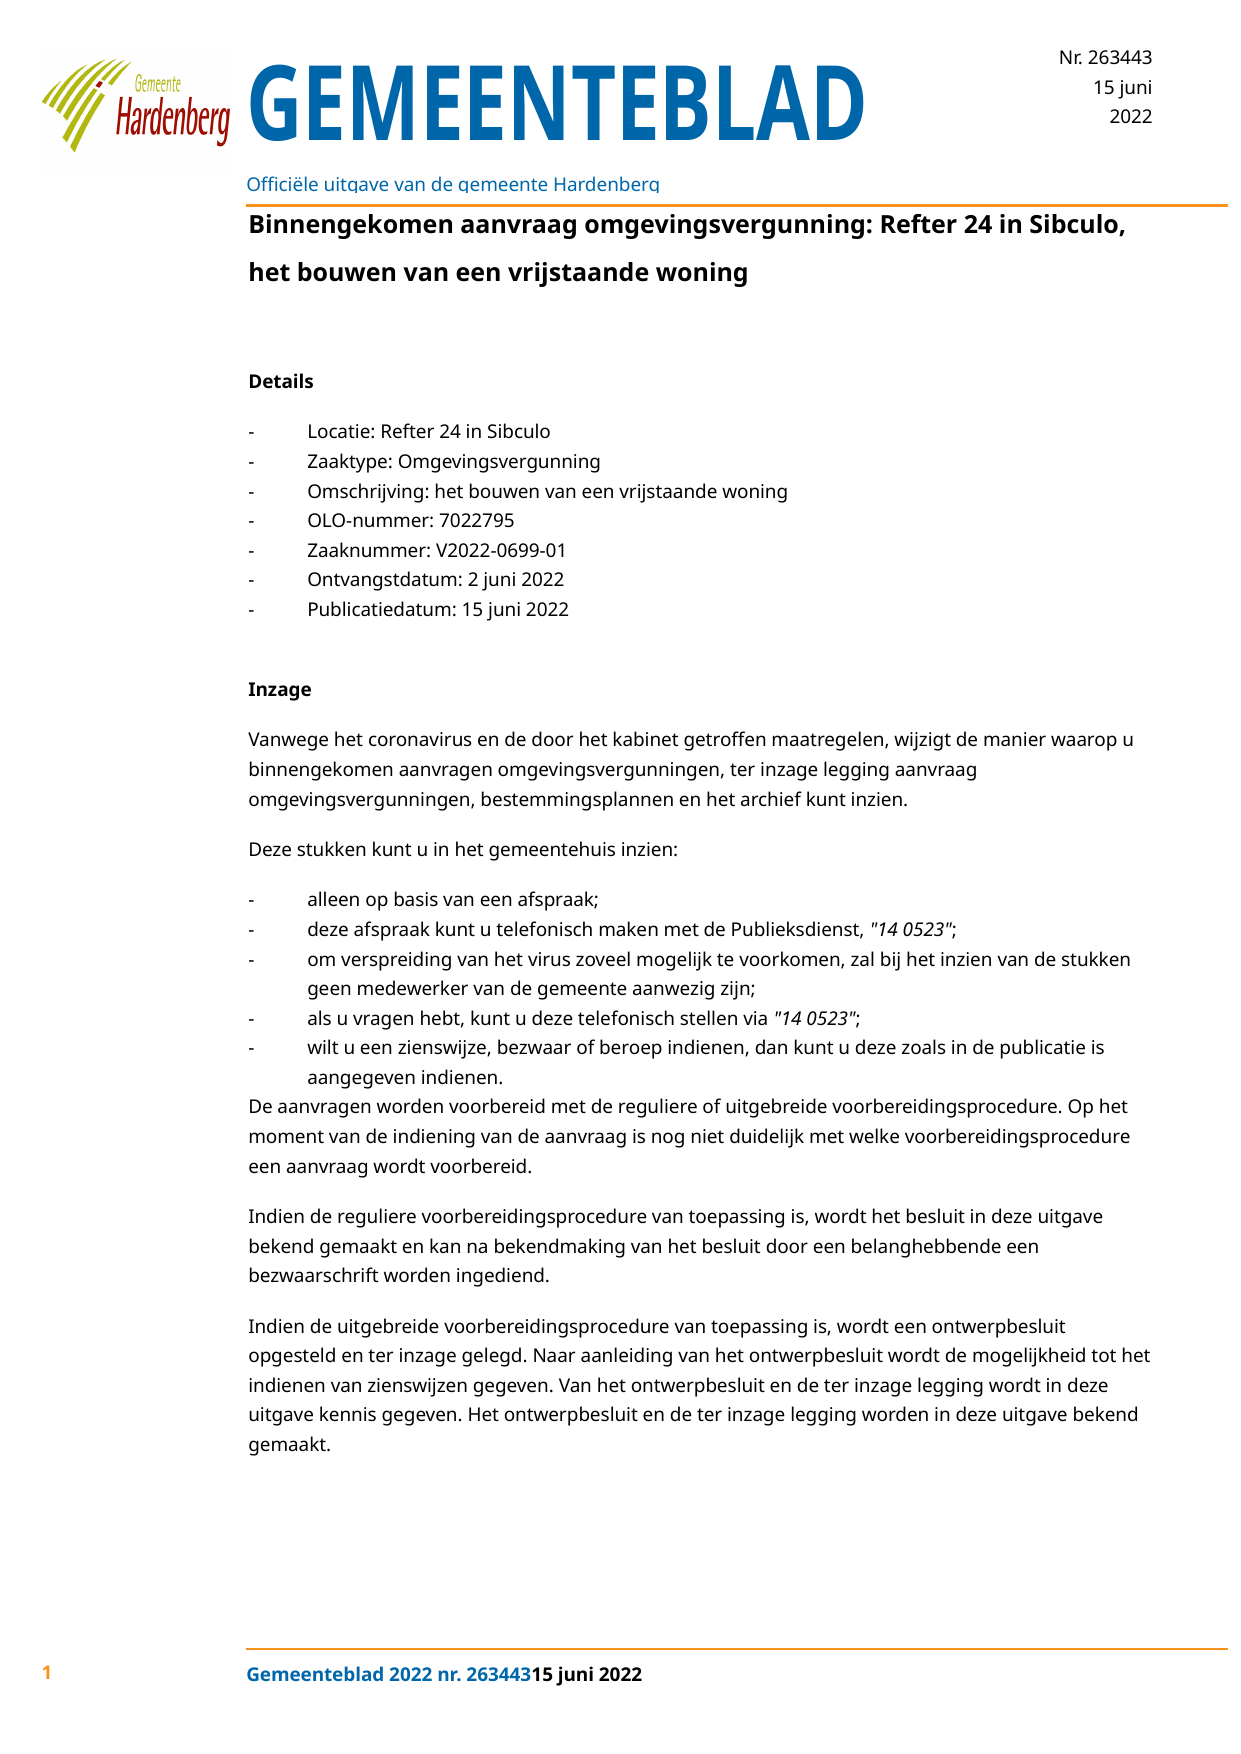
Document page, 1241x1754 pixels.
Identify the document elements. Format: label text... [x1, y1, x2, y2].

list deze afspraak kunt u telefonisch maken met de Publieksdienst, "14 0523"; [248, 916, 1152, 942]
text Indien de reguliere voorbereidingsprocedure van toepassing is, wordt het besluit in deze uitgave bekend gemaakt en kan na bekendmaking van het besluit door een belanghebbende een bezwaarschrift worden ingediend. [248, 1203, 1152, 1288]
list Zaaknummer: V2022-0699-01 [248, 537, 1152, 563]
text Indien de uitgebreide voorbereidingsprocedure van toepassing is, wordt een ontwerpbesluit opgesteld en ter inzage gelegd. Naar aanleiding van het ontwerpbesluit wordt de mogelijkheid tot het indienen van zienswijzen gegeven. Van het ontwerpbesluit en de ter inzage legging wordt in deze uitgave kennis gegeven. Het ontwerpbesluit en de ter inzage legging worden in deze uitgave bekend gemaakt. [248, 1313, 1152, 1457]
text Deze stukken kunt u in het gemeentehuis inzien: [248, 836, 1152, 862]
list als u vragen hebt, kunt u deze telefonisch stellen via "14 0523"; [248, 1005, 1152, 1031]
list OLO-nummer: 7022795 [248, 507, 1152, 533]
text Inzage [248, 676, 1152, 702]
picture [41, 47, 231, 172]
list Publicatiedatum: 15 juni 2022 [248, 596, 1152, 622]
list alleen op basis van een afspraak; [248, 887, 1152, 912]
list wilt u een zienswijze, bezwaar of beroep indienen, dan kunt u deze zoals in de publicatie is aangegeven indienen. [248, 1034, 1152, 1090]
text Details [248, 368, 1152, 394]
text De aanvragen worden voorbereid met de reguliere of uitgebreide voorbereidingsprocedure. Op het moment van de indiening van de aanvraag is nog niet duidelijk met welke voorbereidingsprocedure een aanvraag wordt voorbereid. [248, 1094, 1152, 1179]
list om verspreiding van het virus zoveel mogelijk te voorkomen, zal bij het inzien van de stukken geen medewerker van de gemeente aanwezig zijn; [248, 946, 1152, 1001]
list Locatie: Refter 24 in Sibculo [248, 419, 1152, 444]
text Vanwege het coronavirus en de door het kabinet getroffen maatregelen, wijzigt de manier waarop u binnengekomen aanvragen omgevingsvergunningen, ter inzage legging aanvraag omgevingsvergunningen, bestemmingsplannen en het archief kunt inzien. [248, 727, 1152, 812]
list Zaaktype: Omgevingsvergunning [248, 448, 1152, 474]
list Ontvangstdatum: 2 juni 2022 [248, 567, 1152, 592]
list Omschrijving: het bouwen van een vrijstaande woning [248, 478, 1152, 504]
text Binnengekomen aanvraag omgevingsvergunning: Refter 24 in Sibculo, het bouwen van een vrijstaande woning [248, 207, 1152, 288]
